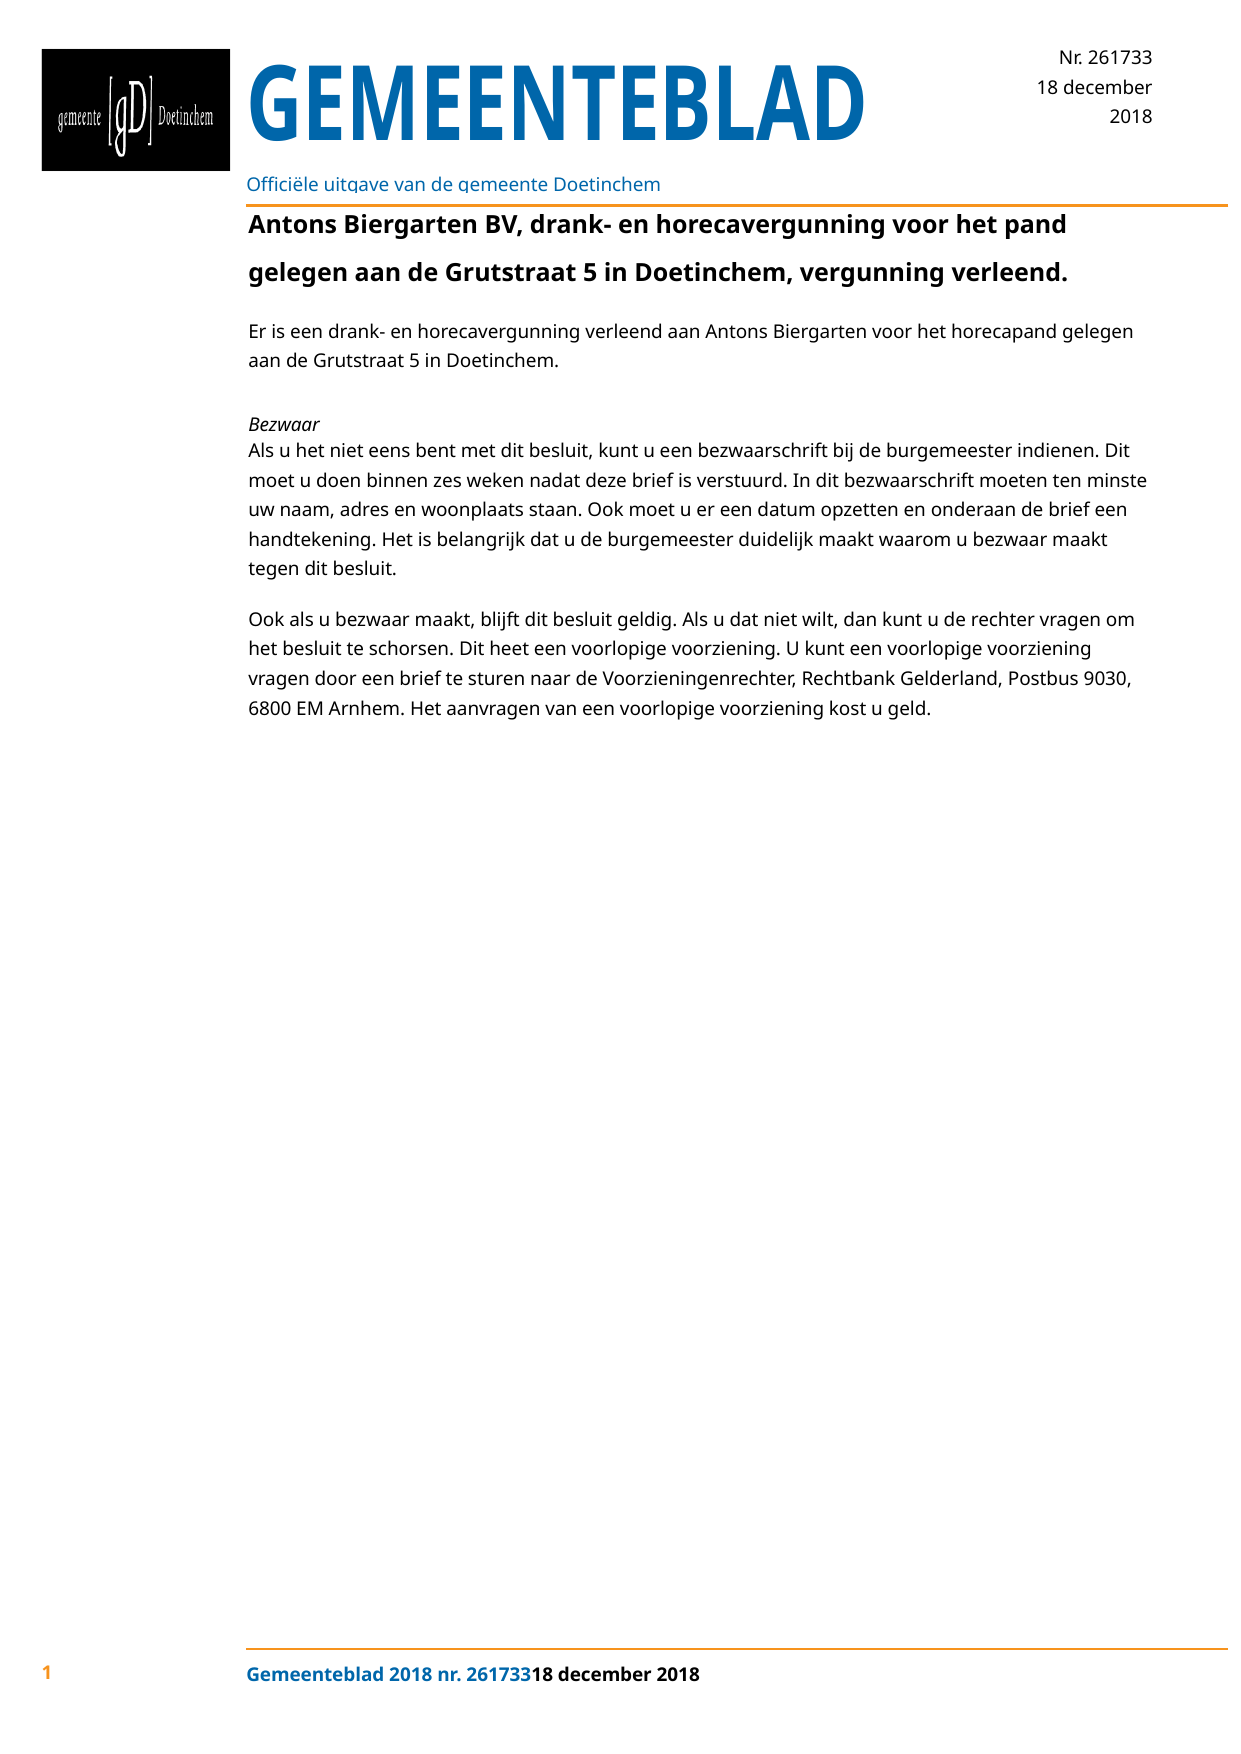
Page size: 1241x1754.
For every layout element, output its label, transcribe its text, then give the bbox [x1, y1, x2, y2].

picture [41, 47, 231, 172]
text Als u het niet eens bent met dit besluit, kunt u een bezwaarschrift bij de burgemeester indienen. Dit moet u doen binnen zes weken nadat deze brief is verstuurd. In dit bezwaarschrift moeten ten minste uw naam, adres en woonplaats staan. Ook moet u er een datum opzetten en onderaan de brief een handtekening. Het is belangrijk dat u de burgemeester duidelijk maakt waarom u bezwaar maakt tegen dit besluit. [248, 437, 1152, 581]
text Ook als u bezwaar maakt, blijft dit besluit geldig. Als u dat niet wilt, dan kunt u de rechter vragen om het besluit te schorsen. Dit heet een voorlopige voorziening. U kunt een voorlopige voorziening vragen door een brief te sturen naar de Voorzieningenrechter, Rechtbank Gelderland, Postbus 9030, 6800 EM Arnhem. Het aanvragen van een voorlopige voorziening kost u geld. [248, 606, 1152, 720]
text Er is een drank- en horecavergunning verleend aan Antons Biergarten voor het horecapand gelegen aan de Grutstraat 5 in Doetinchem. [248, 318, 1152, 373]
text Bezwaar [248, 411, 1152, 437]
text Antons Biergarten BV, drank- en horecavergunning voor het pand gelegen aan de Grutstraat 5 in Doetinchem, vergunning verleend. [248, 207, 1152, 288]
